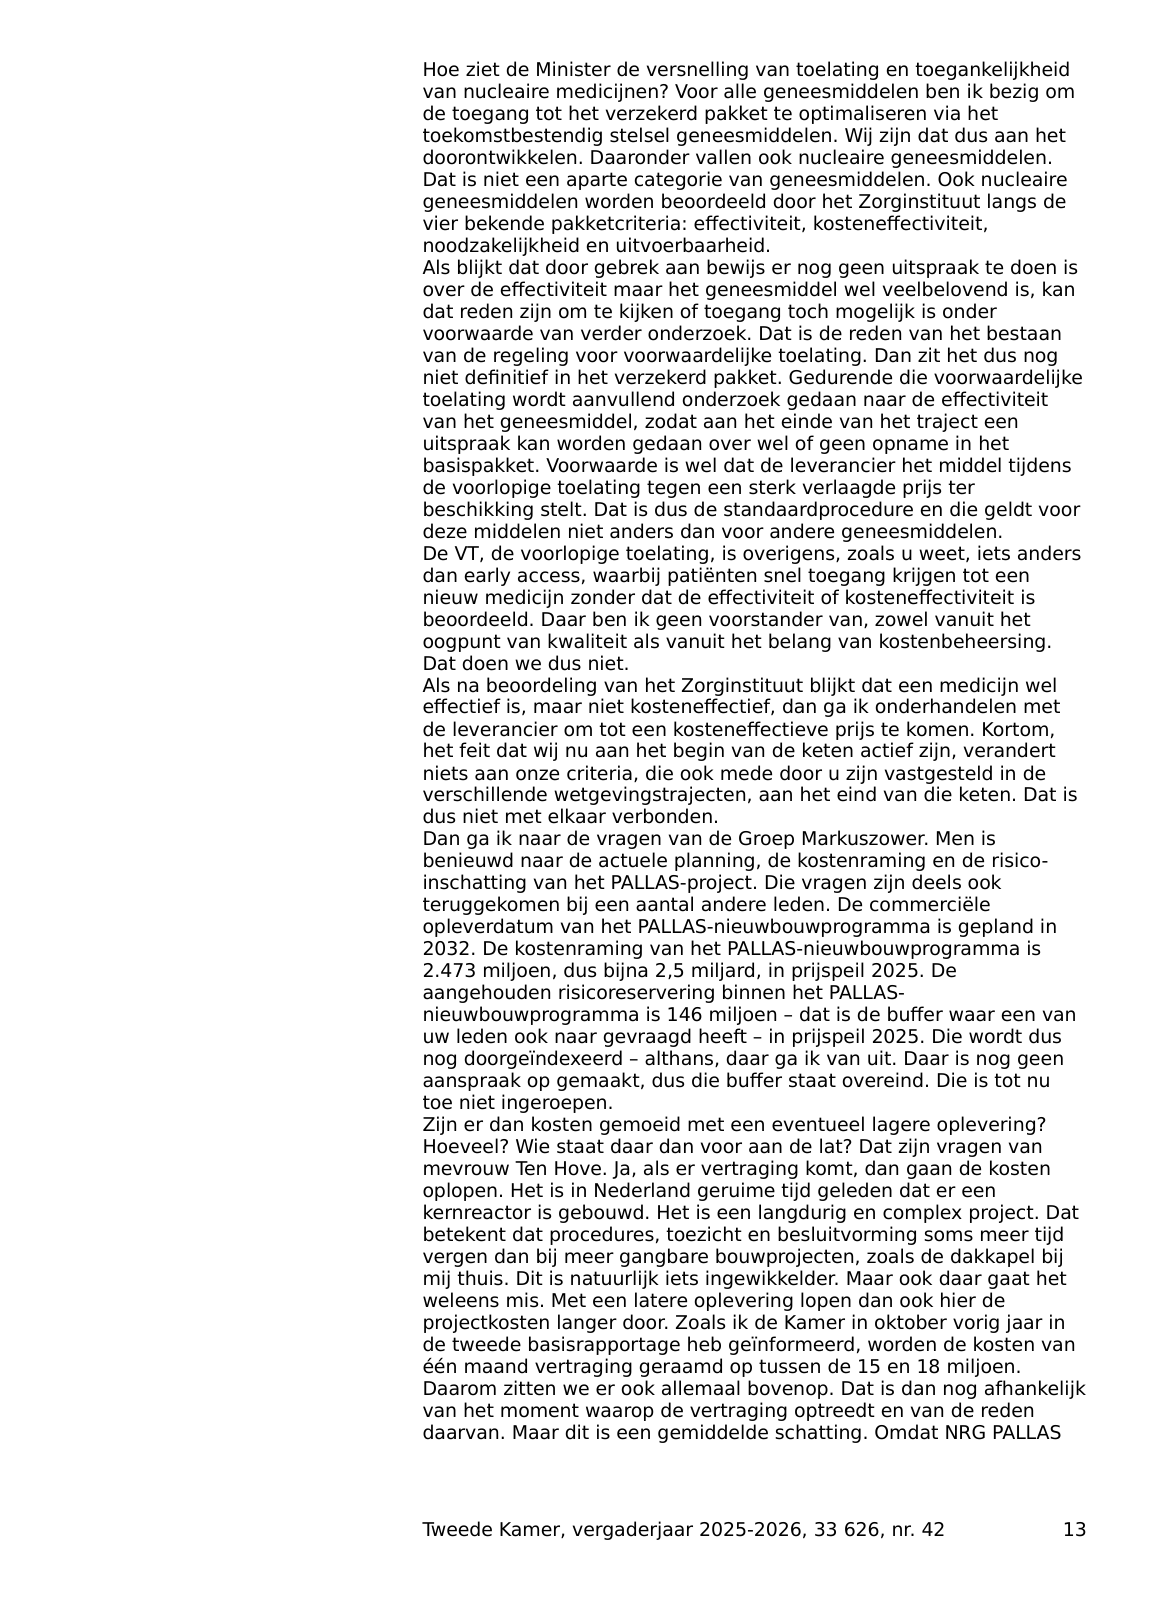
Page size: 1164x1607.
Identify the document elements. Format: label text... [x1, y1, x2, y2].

text Als blijkt dat door gebrek aan bewijs er nog geen uitspraak te doen is over de effectiviteit maar het geneesmiddel wel veelbelovend is, kan dat reden zijn om te kijken of toegang toch mogelijk is onder voorwaarde van verder onderzoek. Dat is de reden van het bestaan van de regeling voor voorwaardelijke toelating. Dan zit het dus nog niet definitief in het verzekerd pakket. Gedurende die voorwaardelijke toelating wordt aanvullend onderzoek gedaan naar de effectiviteit van het geneesmiddel, zodat aan het einde van het traject een uitspraak kan worden gedaan over wel of geen opname in het basispakket. Voorwaarde is wel dat de leverancier het middel tijdens de voorlopige toelating tegen een sterk verlaagde prijs ter beschikking stelt. Dat is dus de standaardprocedure en die geldt voor deze middelen niet anders dan voor andere geneesmiddelen. [422, 257, 1087, 543]
text Dan ga ik naar de vragen van de Groep Markuszower. Men is benieuwd naar de actuele planning, de kostenraming en de risico-inschatting van het PALLAS-project. Die vragen zijn deels ook teruggekomen bij een aantal andere leden. De commerciële opleverdatum van het PALLAS-nieuwbouwprogramma is gepland in 2032. De kostenraming van het PALLAS-nieuwbouwprogramma is 2.473 miljoen, dus bijna 2,5 miljard, in prijspeil 2025. De aangehouden risicoreservering binnen het PALLAS-nieuwbouwprogramma is 146 miljoen – dat is de buffer waar een van uw leden ook naar gevraagd heeft – in prijspeil 2025. Die wordt dus nog doorgeïndexeerd – althans, daar ga ik van uit. Daar is nog geen aanspraak op gemaakt, dus die buffer staat overeind. Die is tot nu toe niet ingeroepen. [422, 828, 1087, 1114]
text Zijn er dan kosten gemoeid met een eventueel lagere oplevering? Hoeveel? Wie staat daar dan voor aan de lat? Dat zijn vragen van mevrouw Ten Hove. Ja, als er vertraging komt, dan gaan de kosten oplopen. Het is in Nederland geruime tijd geleden dat er een kernreactor is gebouwd. Het is een langdurig en complex project. Dat betekent dat procedures, toezicht en besluitvorming soms meer tijd vergen dan bij meer gangbare bouwprojecten, zoals de dakkapel bij mij thuis. Dit is natuurlijk iets ingewikkelder. Maar ook daar gaat het weleens mis. Met een latere oplevering lopen dan ook hier de projectkosten langer door. Zoals ik de Kamer in oktober vorig jaar in de tweede basisrapportage heb geïnformeerd, worden de kosten van één maand vertraging geraamd op tussen de 15 en 18 miljoen. Daarom zitten we er ook allemaal bovenop. Dat is dan nog afhankelijk van het moment waarop de vertraging optreedt en van de reden daarvan. Maar dit is een gemiddelde schatting. Omdat NRG PALLAS [422, 1114, 1087, 1444]
text De VT, de voorlopige toelating, is overigens, zoals u weet, iets anders dan early access, waarbij patiënten snel toegang krijgen tot een nieuw medicijn zonder dat de effectiviteit of kosteneffectiviteit is beoordeeld. Daar ben ik geen voorstander van, zowel vanuit het oogpunt van kwaliteit als vanuit het belang van kostenbeheersing. Dat doen we dus niet. [422, 543, 1087, 674]
text Als na beoordeling van het Zorginstituut blijkt dat een medicijn wel effectief is, maar niet kosteneffectief, dan ga ik onderhandelen met de leverancier om tot een kosteneffectieve prijs te komen. Kortom, het feit dat wij nu aan het begin van de keten actief zijn, verandert niets aan onze criteria, die ook mede door u zijn vastgesteld in de verschillende wetgevingstrajecten, aan het eind van die keten. Dat is dus niet met elkaar verbonden. [422, 674, 1087, 828]
text Hoe ziet de Minister de versnelling van toelating en toegankelijkheid van nucleaire medicijnen? Voor alle geneesmiddelen ben ik bezig om de toegang tot het verzekerd pakket te optimaliseren via het toekomstbestendig stelsel geneesmiddelen. Wij zijn dat dus aan het doorontwikkelen. Daaronder vallen ook nucleaire geneesmiddelen. Dat is niet een aparte categorie van geneesmiddelen. Ook nucleaire geneesmiddelen worden beoordeeld door het Zorginstituut langs de vier bekende pakketcriteria: effectiviteit, kosteneffectiviteit, noodzakelijkheid en uitvoerbaarheid. [422, 59, 1087, 257]
